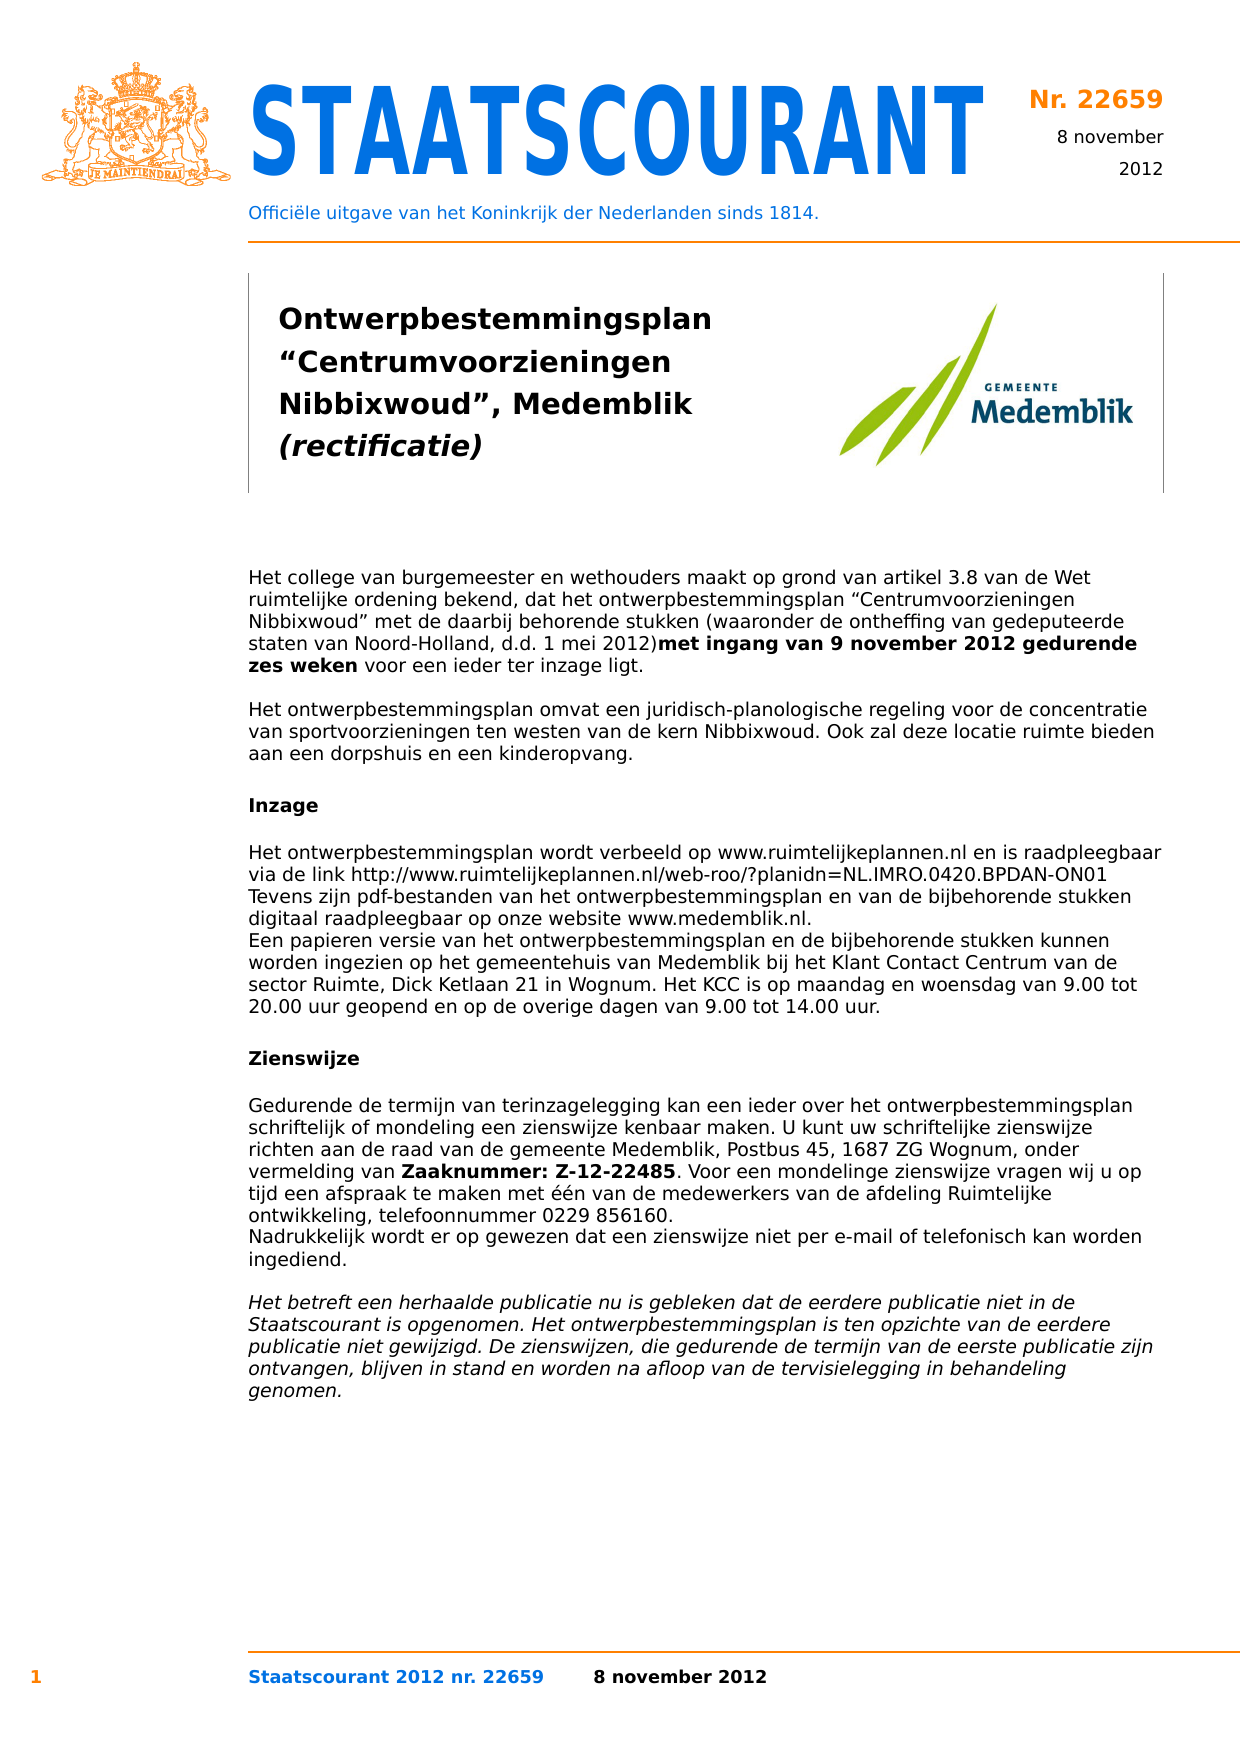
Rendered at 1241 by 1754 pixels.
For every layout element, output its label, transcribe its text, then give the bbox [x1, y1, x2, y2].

text Gedurende de termijn van terinzagelegging kan een ieder over het ontwerpbestemmingsplan schriftelijk of mondeling een zienswijze kenbaar maken. U kunt uw schriftelijke zienswijze richten aan de raad van de gemeente Medemblik, Postbus 45, 1687 ZG Wognum, onder vermelding van Zaaknummer: Z-12-22485. Voor een mondelinge zienswijze vragen wij u op tijd een afspraak te maken met één van de medewerkers van de afdeling Ruimtelijke ontwikkeling, telefoonnummer 0229 856160. [248, 1094, 1163, 1226]
table_header Nr. 22659 [998, 62, 1240, 121]
subtitle Zienswijze [248, 1048, 1163, 1069]
picture [41, 62, 231, 186]
text Het ontwerpbestemmingsplan omvat een juridisch-planologische regeling voor de concentratie van sportvoorzieningen ten westen van de kern Nibbixwoud. Ook zal deze locatie ruimte bieden aan een dorpshuis en een kinderopvang. [248, 699, 1163, 765]
text Tevens zijn pdf-bestanden van het ontwerpbestemmingsplan en van de bijbehorende stukken digitaal raadpleegbaar op onze website www.medemblik.nl. [248, 886, 1163, 930]
table_cell 8 november [998, 121, 1240, 153]
text Het betreft een herhaalde publicatie nu is gebleken dat de eerdere publicatie niet in de Staatscourant is opgenomen. Het ontwerpbestemmingsplan is ten opzichte van de eerdere publicatie niet gewijzigd. De zienswijzen, die gedurende de termijn van de eerste publicatie zijn ontvangen, blijven in stand en worden na afloop van de tervisielegging in behandeling genomen. [248, 1292, 1163, 1402]
text Het college van burgemeester en wethouders maakt op grond van artikel 3.8 van de Wet ruimtelijke ordening bekend, dat het ontwerpbestemmingsplan “Centrumvoorzieningen Nibbixwoud” met de daarbij behorende stukken (waaronder de ontheffing van gedeputeerde staten van Noord-Holland, d.d. 1 mei 2012)met ingang van 9 november 2012 gedurende zes weken voor een ieder ter inzage ligt. [248, 567, 1163, 677]
subtitle Inzage [248, 795, 1163, 817]
text Het ontwerpbestemmingsplan wordt verbeeld op www.ruimtelijkeplannen.nl en is raadpleegbaar via de link http://www.ruimtelijkeplannen.nl/web-roo/?planidn=NL.IMRO.0420.BPDAN-ON01 [248, 842, 1163, 886]
text Nadrukkelijk wordt er op gewezen dat een zienswijze niet per e-mail of telefonisch kan worden ingediend. [248, 1226, 1163, 1270]
table_cell Officiële uitgave van het Koninkrijk der Nederlanden sinds 1814. [248, 203, 1240, 241]
picture [838, 302, 1134, 468]
table_cell 2012 [998, 153, 1240, 203]
text Een papieren versie van het ontwerpbestemmingsplan en de bijbehorende stukken kunnen worden ingezien op het gemeentehuis van Medemblik bij het Klant Contact Centrum van de sector Ruimte, Dick Ketlaan 21 in Wognum. Het KCC is op maandag en woensdag van 9.00 tot 20.00 uur geopend en op de overige dagen van 9.00 tot 14.00 uur. [248, 930, 1163, 1018]
table_header STAATSCOURANT [248, 62, 998, 203]
subtitle Ontwerpbestemmingsplan “Centrumvoorzieningen Nibbixwoud”, Medemblik (rectificatie) [249, 273, 1163, 493]
table_header [25, 62, 248, 241]
